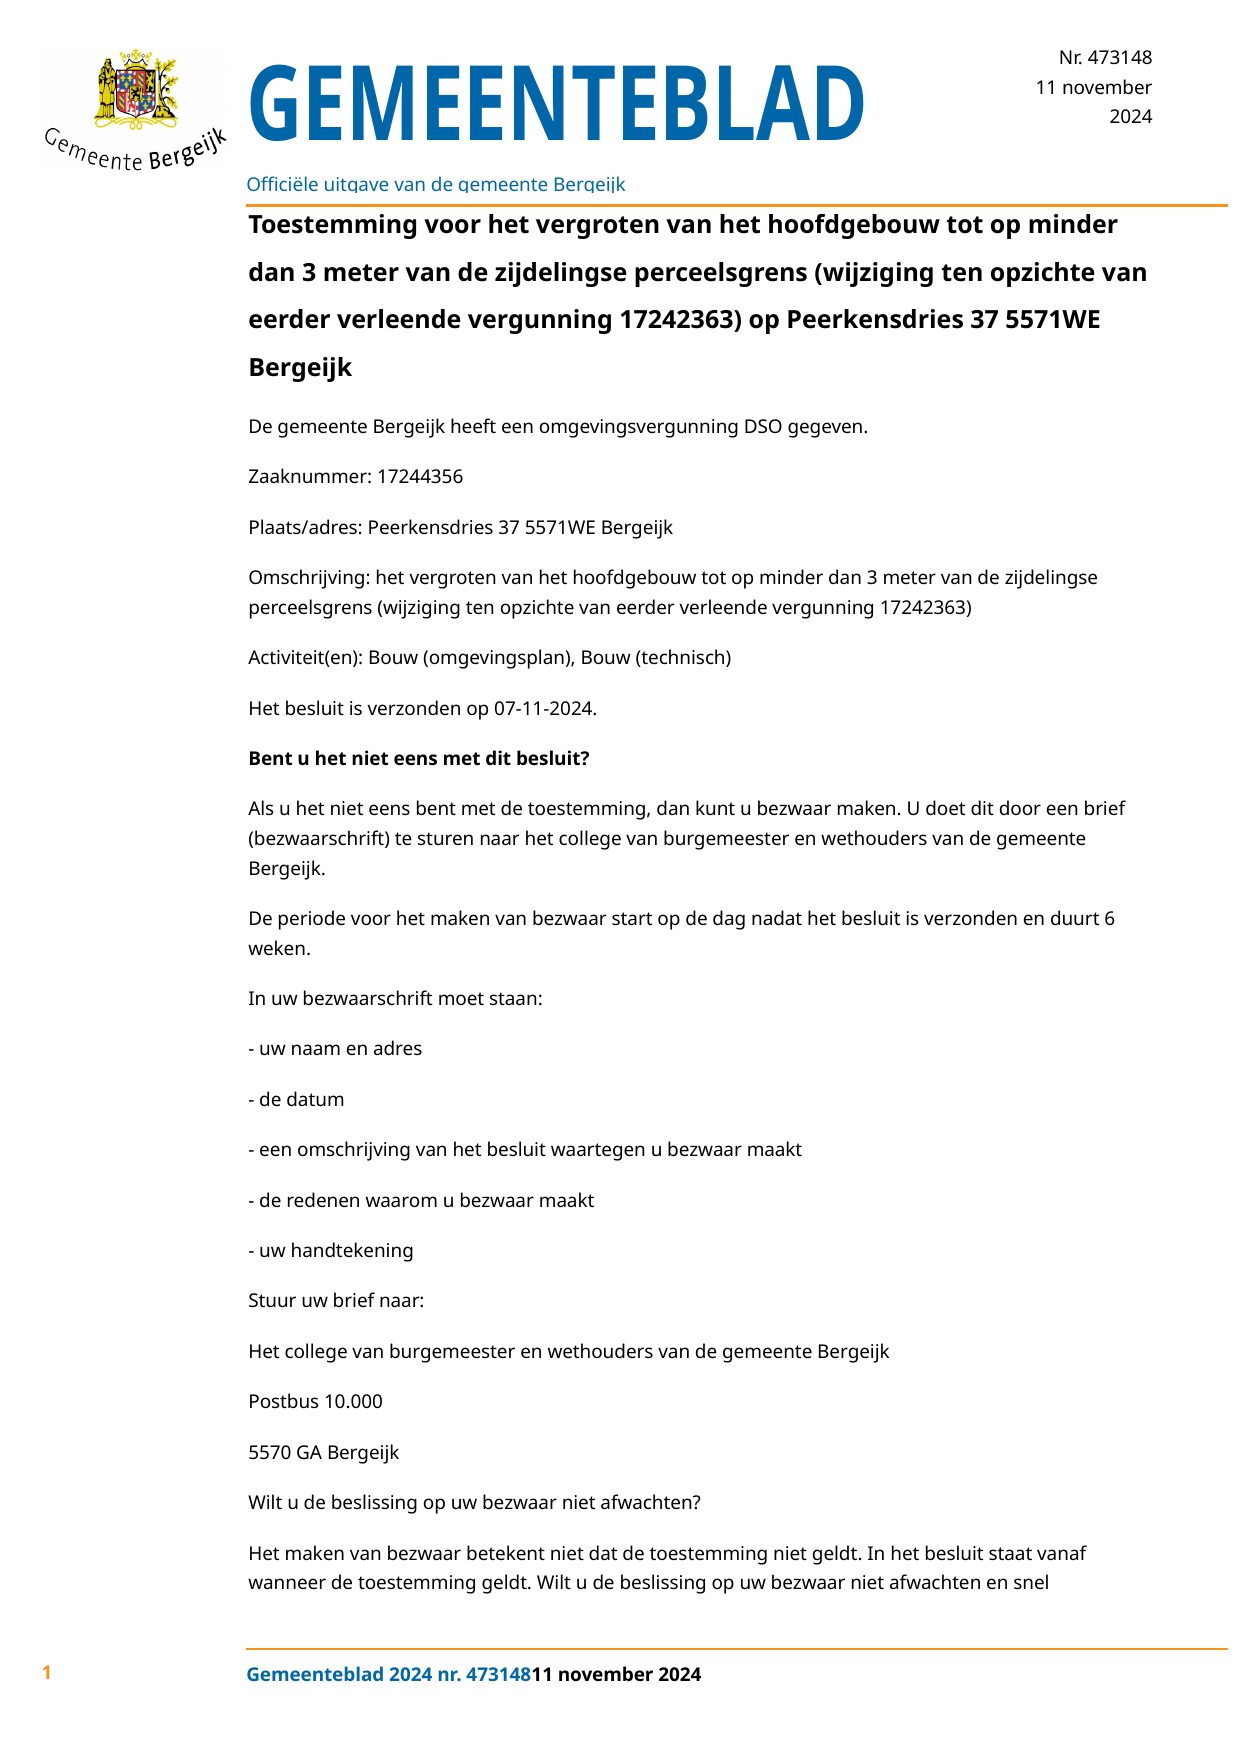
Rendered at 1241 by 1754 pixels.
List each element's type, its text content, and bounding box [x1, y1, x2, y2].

text Het maken van bezwaar betekent niet dat de toestemming niet geldt. In het besluit staat vanaf wanneer de toestemming geldt. Wilt u de beslissing op uw bezwaar niet afwachten en snel [248, 1540, 1152, 1595]
text Omschrijving: het vergroten van het hoofdgebouw tot op minder dan 3 meter van de zijdelingse perceelsgrens (wijziging ten opzichte van eerder verleende vergunning 17242363) [248, 564, 1152, 620]
text Zaaknummer: 17244356 [248, 463, 1152, 489]
text 5570 GA Bergeijk [248, 1439, 1152, 1465]
picture [41, 47, 231, 172]
text - een omschrijving van het besluit waartegen u bezwaar maakt [248, 1136, 1152, 1162]
text - uw naam en adres [248, 1036, 1152, 1061]
text Het besluit is verzonden op 07-11-2024. [248, 695, 1152, 721]
text - uw handtekening [248, 1237, 1152, 1263]
text De gemeente Bergeijk heeft een omgevingsvergunning DSO gegeven. [248, 413, 1152, 439]
text Activiteit(en): Bouw (omgevingsplan), Bouw (technisch) [248, 644, 1152, 670]
text - de redenen waarom u bezwaar maakt [248, 1187, 1152, 1213]
text Toestemming voor het vergroten van het hoofdgebouw tot op minder dan 3 meter van de zijdelingse perceelsgrens (wijziging ten opzichte van eerder verleende vergunning 17242363) op Peerkensdries 37 5571WE Bergeijk [248, 207, 1152, 384]
text De periode voor het maken van bezwaar start op de dag nadat het besluit is verzonden en duurt 6 weken. [248, 905, 1152, 961]
text Bent u het niet eens met dit besluit? [248, 745, 1152, 771]
text Als u het niet eens bent met de toestemming, dan kunt u bezwaar maken. U doet dit door een brief (bezwaarschrift) te sturen naar het college van burgemeester en wethouders van de gemeente Bergeijk. [248, 796, 1152, 881]
text - de datum [248, 1086, 1152, 1112]
text Wilt u de beslissing op uw bezwaar niet afwachten? [248, 1489, 1152, 1515]
text Postbus 10.000 [248, 1388, 1152, 1414]
text Plaats/adres: Peerkensdries 37 5571WE Bergeijk [248, 514, 1152, 540]
text In uw bezwaarschrift moet staan: [248, 985, 1152, 1011]
text Het college van burgemeester en wethouders van de gemeente Bergeijk [248, 1338, 1152, 1364]
text Stuur uw brief naar: [248, 1288, 1152, 1313]
